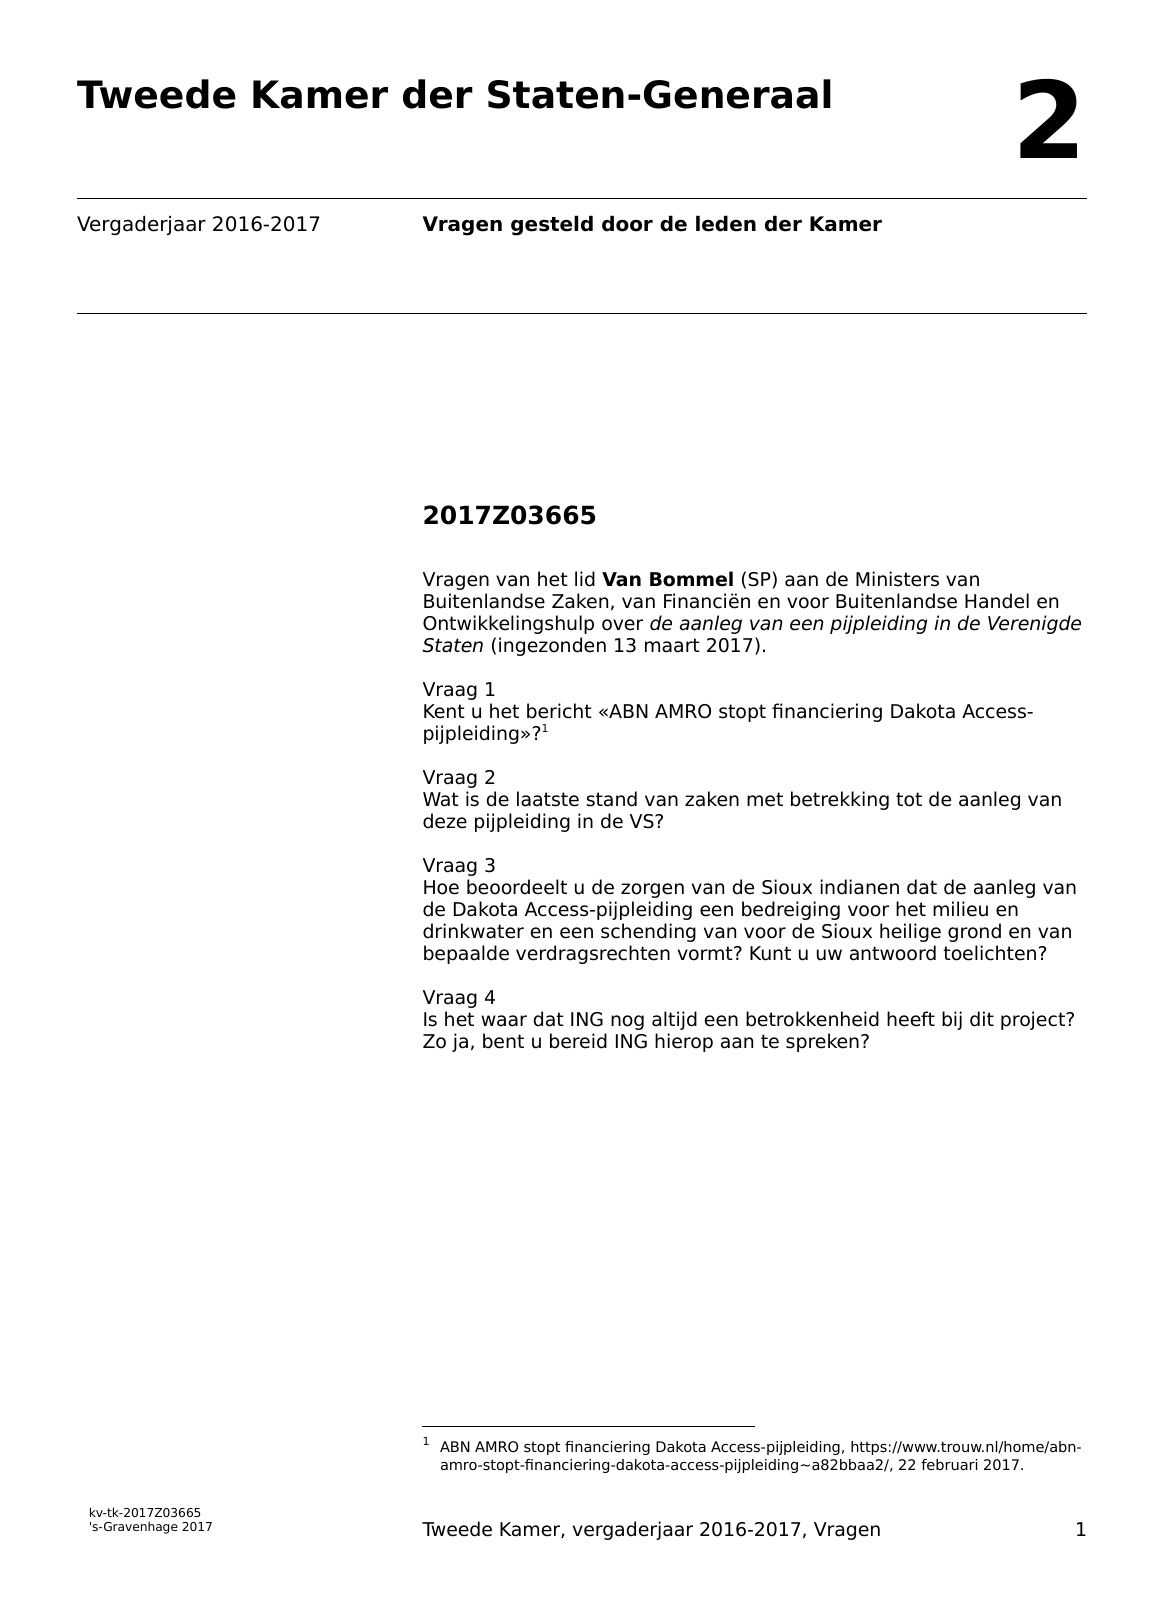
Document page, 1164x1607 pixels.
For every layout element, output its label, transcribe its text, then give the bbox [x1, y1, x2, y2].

table_cell Vergaderjaar 2016-2017 [77, 199, 422, 313]
table_header 2 [886, 59, 1087, 198]
text 's-Gravenhage 2017 [88, 1520, 323, 1534]
text Vraag 1 [422, 679, 1087, 701]
text 2017Z03665 [422, 501, 1087, 531]
text Vraag 2 [422, 767, 1087, 789]
text Vraag 4 [422, 987, 1087, 1009]
text Hoe beoordeelt u de zorgen van de Sioux indianen dat de aanleg van de Dakota Access-pijpleiding een bedreiging voor het milieu en drinkwater en een schending van voor de Sioux heilige grond en van bepaalde verdragsrechten vormt? Kunt u uw antwoord toelichten? [422, 877, 1087, 965]
text Is het waar dat ING nog altijd een betrokkenheid heeft bij dit project? Zo ja, bent u bereid ING hierop aan te spreken? [422, 1009, 1087, 1053]
text Vragen van het lid Van Bommel (SP) aan de Ministers van Buitenlandse Zaken, van Financiën en voor Buitenlandse Handel en Ontwikkelingshulp over de aanleg van een pijpleiding in de Verenigde Staten (ingezonden 13 maart 2017). [422, 569, 1087, 657]
text kv-tk-2017Z03665 [88, 1506, 323, 1520]
text Vraag 3 [422, 855, 1087, 877]
text Wat is de laatste stand van zaken met betrekking tot de aanleg van deze pijpleiding in de VS? [422, 789, 1087, 833]
table_header Tweede Kamer der Staten-Generaal [77, 59, 886, 198]
table_cell Vragen gesteld door de leden der Kamer [422, 199, 1087, 313]
text Kent u het bericht «ABN AMRO stopt financiering Dakota Access-pijpleiding»? [422, 701, 1087, 745]
text ABN AMRO stopt financiering Dakota Access-pijpleiding, https://www.trouw.nl/home/abn-amro-stopt-financiering-dakota-access-pijpleiding~a82bbaa2/, 22 februari 2017. [422, 1435, 1087, 1474]
